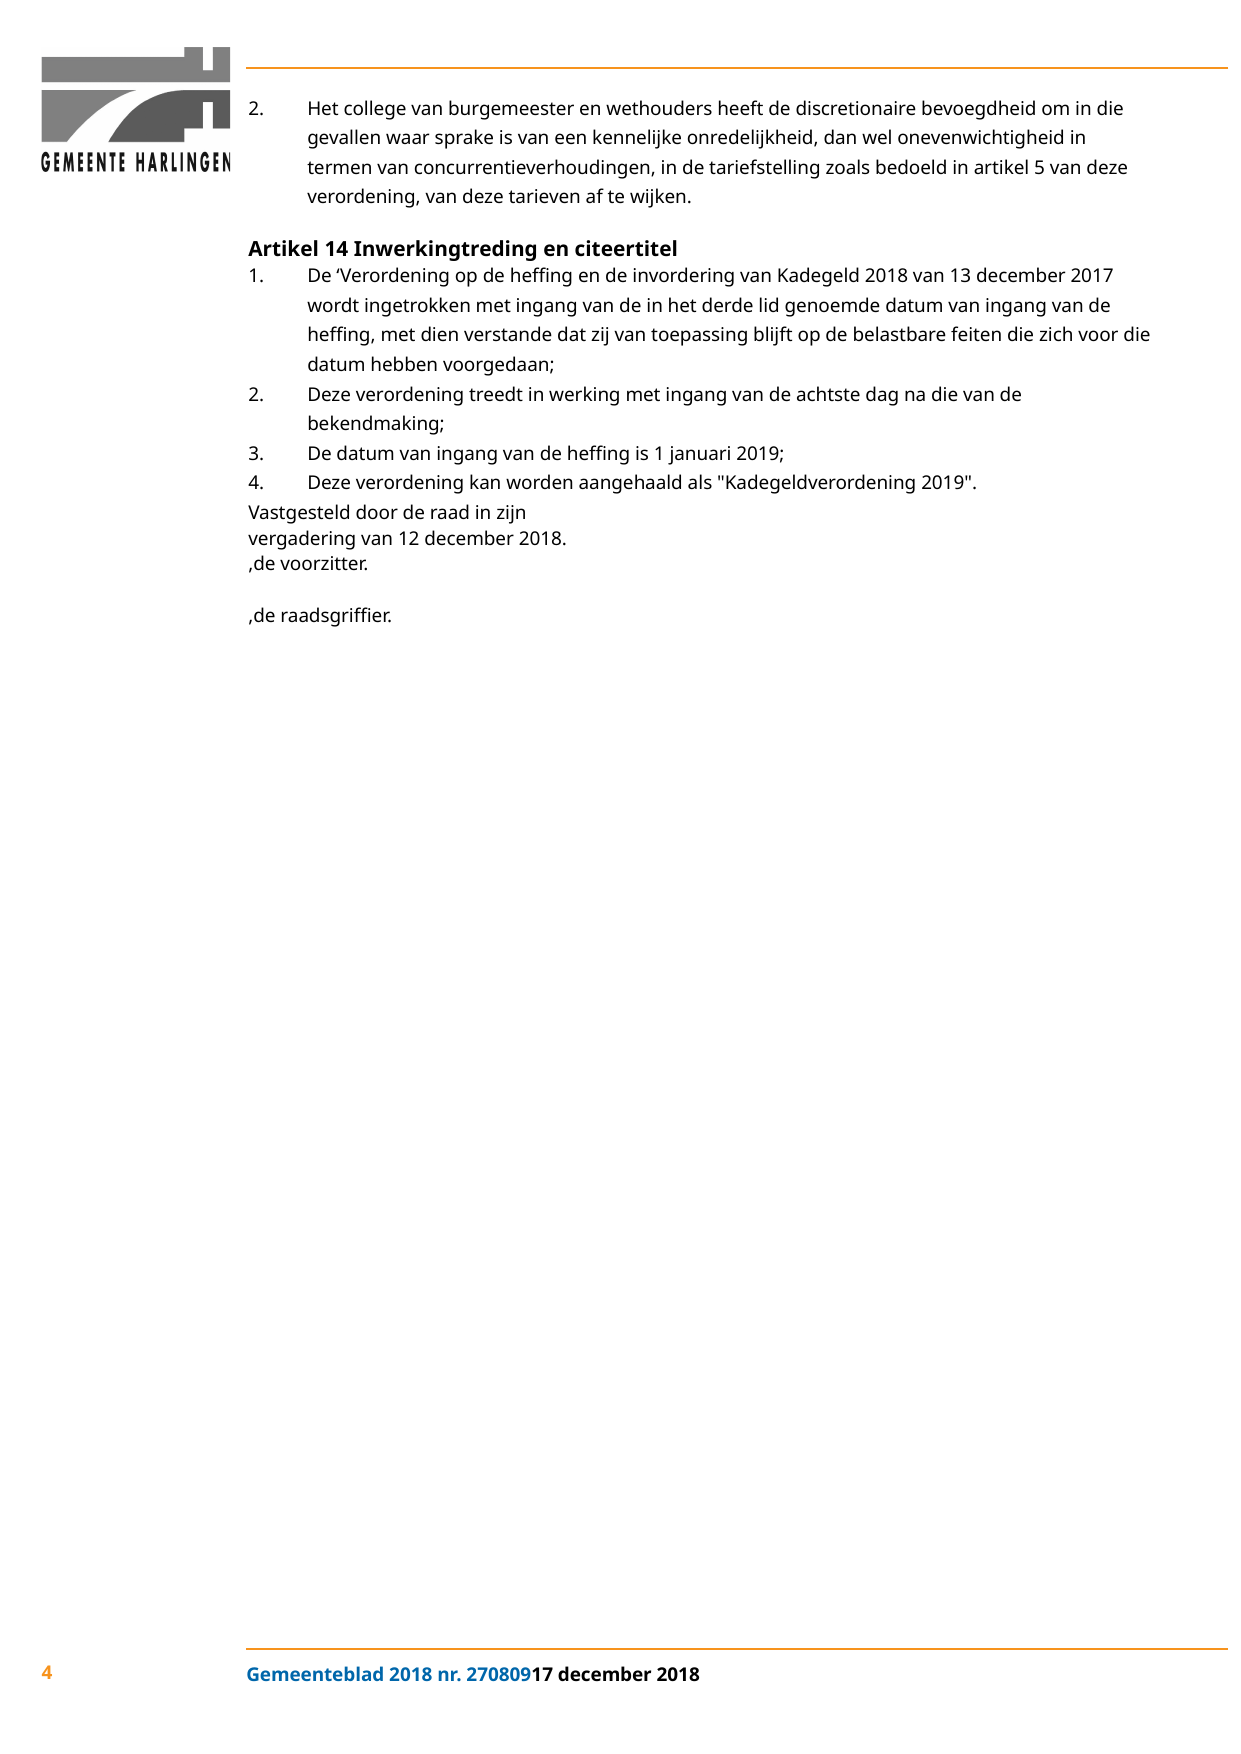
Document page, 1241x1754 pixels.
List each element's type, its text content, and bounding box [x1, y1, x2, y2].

text Vastgesteld door de raad in zijn [248, 499, 1152, 525]
text vergadering van 12 december 2018. [248, 525, 1152, 551]
text Artikel 14 Inwerkingtreding en citeertitel [248, 234, 1152, 262]
text ,de raadsgriffier. [248, 602, 1152, 628]
list De datum van ingang van de heffing is 1 januari 2019; [248, 440, 1152, 466]
list Deze verordening kan worden aangehaald als "Kadegeldverordening 2019". [248, 469, 1152, 495]
list De ‘Verordening op de heffing en de invordering van Kadegeld 2018 van 13 december 2017 wordt ingetrokken met ingang van de in het derde lid genoemde datum van ingang van de heffing, met dien verstande dat zij van toepassing blijft op de belastbare feiten die zich voor die datum hebben voorgedaan; [248, 262, 1152, 377]
list Deze verordening treedt in werking met ingang van de achtste dag na die van de bekendmaking; [248, 381, 1152, 436]
list Het college van burgemeester en wethouders heeft de discretionaire bevoegdheid om in die gevallen waar sprake is van een kennelijke onredelijkheid, dan wel onevenwichtigheid in termen van concurrentieverhoudingen, in de tariefstelling zoals bedoeld in artikel 5 van deze verordening, van deze tarieven af te wijken. [248, 95, 1152, 209]
picture [41, 47, 231, 172]
text ,de voorzitter. [248, 551, 1152, 576]
